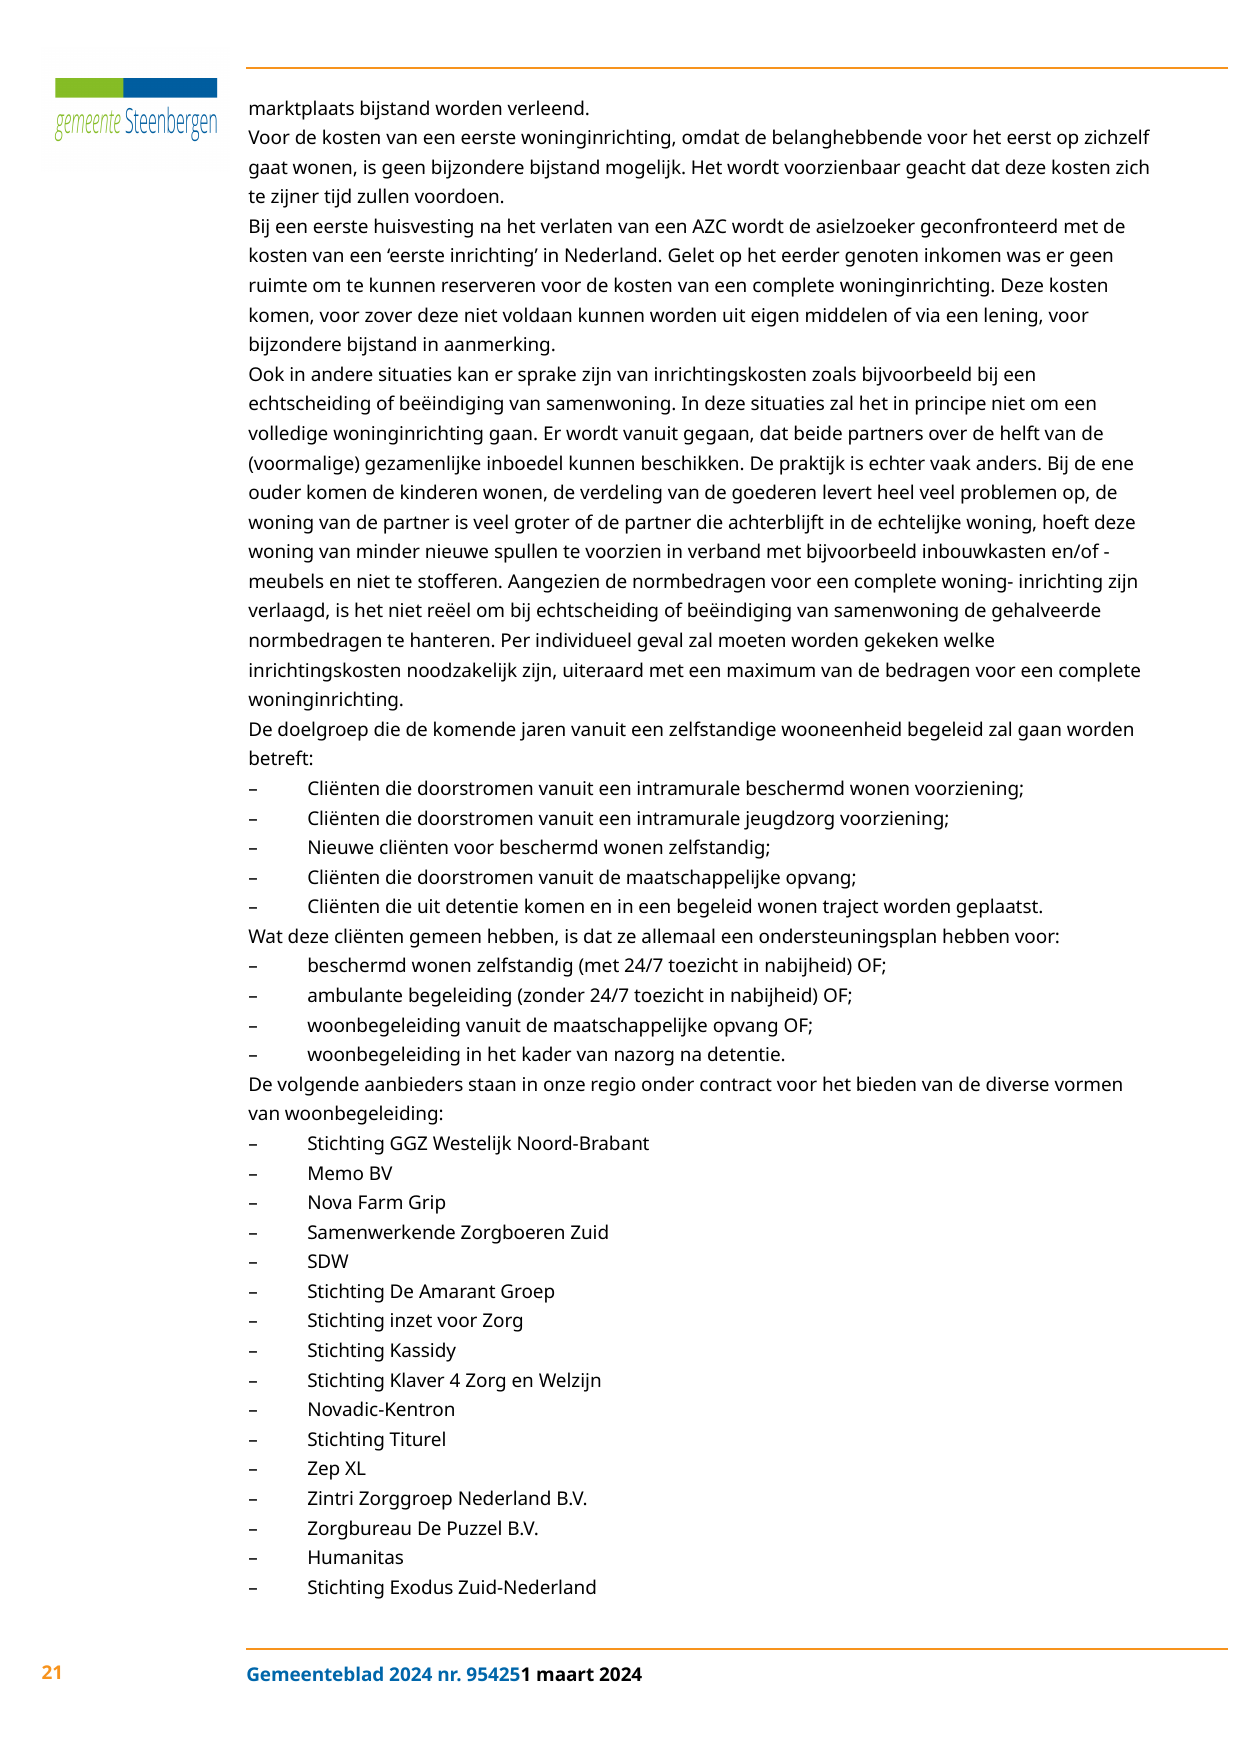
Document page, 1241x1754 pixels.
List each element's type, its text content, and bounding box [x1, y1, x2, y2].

list woonbegeleiding in het kader van nazorg na detentie. [248, 1041, 1152, 1067]
list Cliënten die doorstromen vanuit de maatschappelijke opvang; [248, 864, 1152, 890]
list Humanitas [248, 1544, 1152, 1570]
list Stichting Titurel [248, 1426, 1152, 1452]
text De doelgroep die de komende jaren vanuit een zelfstandige wooneenheid begeleid zal gaan worden betreft: [248, 716, 1152, 771]
list woonbegeleiding vanuit de maatschappelijke opvang OF; [248, 1012, 1152, 1038]
list Novadic-Kentron [248, 1396, 1152, 1422]
list Stichting Kassidy [248, 1337, 1152, 1363]
list ambulante begeleiding (zonder 24/7 toezicht in nabijheid) OF; [248, 982, 1152, 1008]
list Stichting Klaver 4 Zorg en Welzijn [248, 1367, 1152, 1393]
list Stichting Exodus Zuid-Nederland [248, 1574, 1152, 1600]
list Samenwerkende Zorgboeren Zuid [248, 1219, 1152, 1245]
text De volgende aanbieders staan in onze regio onder contract voor het bieden van de diverse vormen van woonbegeleiding: [248, 1071, 1152, 1126]
picture [41, 47, 231, 172]
list Stichting De Amarant Groep [248, 1278, 1152, 1304]
text Ook in andere situaties kan er sprake zijn van inrichtingskosten zoals bijvoorbeeld bij een echtscheiding of beëindiging van samenwoning. In deze situaties zal het in principe niet om een volledige woninginrichting gaan. Er wordt vanuit gegaan, dat beide partners over de helft van de (voormalige) gezamenlijke inboedel kunnen beschikken. De praktijk is echter vaak anders. Bij de ene ouder komen de kinderen wonen, de verdeling van de goederen levert heel veel problemen op, de woning van de partner is veel groter of de partner die achterblijft in de echtelijke woning, hoeft deze woning van minder nieuwe spullen te voorzien in verband met bijvoorbeeld inbouwkasten en/of -meubels en niet te stofferen. Aangezien de normbedragen voor een complete woning- inrichting zijn verlaagd, is het niet reëel om bij echtscheiding of beëindiging van samenwoning de gehalveerde normbedragen te hanteren. Per individueel geval zal moeten worden gekeken welke inrichtingskosten noodzakelijk zijn, uiteraard met een maximum van de bedragen voor een complete woninginrichting. [248, 361, 1152, 712]
list Cliënten die doorstromen vanuit een intramurale jeugdzorg voorziening; [248, 805, 1152, 831]
text Voor de kosten van een eerste woninginrichting, omdat de belanghebbende voor het eerst op zichzelf gaat wonen, is geen bijzondere bijstand mogelijk. Het wordt voorzienbaar geacht dat deze kosten zich te zijner tijd zullen voordoen. [248, 124, 1152, 209]
list Zorgbureau De Puzzel B.V. [248, 1515, 1152, 1541]
list Stichting GGZ Westelijk Noord-Brabant [248, 1130, 1152, 1156]
list Stichting inzet voor Zorg [248, 1308, 1152, 1333]
list Nieuwe cliënten voor beschermd wonen zelfstandig; [248, 834, 1152, 860]
list Cliënten die doorstromen vanuit een intramurale beschermd wonen voorziening; [248, 775, 1152, 801]
text marktplaats bijstand worden verleend. [248, 95, 1152, 121]
list Memo BV [248, 1160, 1152, 1186]
list Zep XL [248, 1456, 1152, 1481]
list Zintri Zorggroep Nederland B.V. [248, 1485, 1152, 1511]
list SDW [248, 1248, 1152, 1274]
list Cliënten die uit detentie komen en in een begeleid wonen traject worden geplaatst. [248, 893, 1152, 919]
list beschermd wonen zelfstandig (met 24/7 toezicht in nabijheid) OF; [248, 953, 1152, 978]
list Nova Farm Grip [248, 1189, 1152, 1215]
text Wat deze cliënten gemeen hebben, is dat ze allemaal een ondersteuningsplan hebben voor: [248, 923, 1152, 949]
text Bij een eerste huisvesting na het verlaten van een AZC wordt de asielzoeker geconfronteerd met de kosten van een ‘eerste inrichting’ in Nederland. Gelet op het eerder genoten inkomen was er geen ruimte om te kunnen reserveren voor de kosten van een complete woninginrichting. Deze kosten komen, voor zover deze niet voldaan kunnen worden uit eigen middelen of via een lening, voor bijzondere bijstand in aanmerking. [248, 213, 1152, 357]
